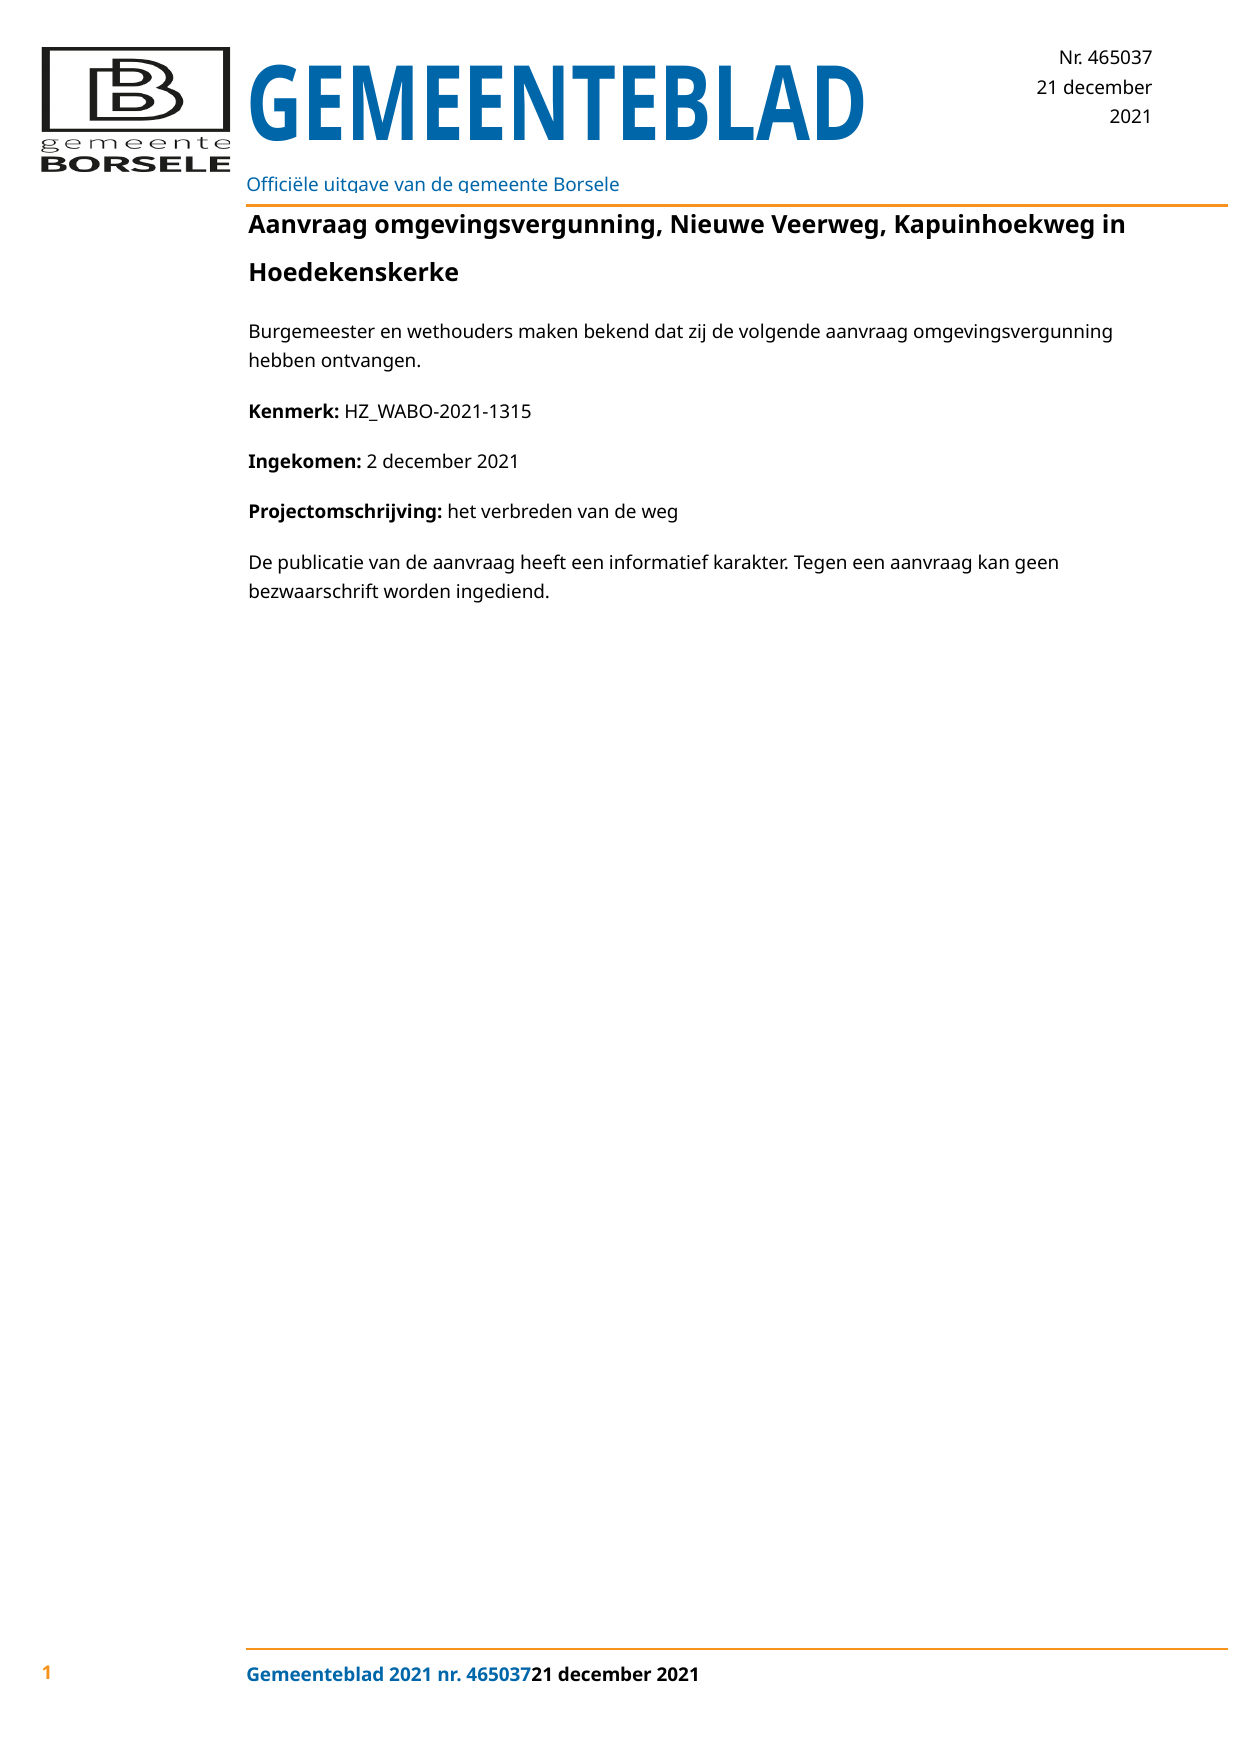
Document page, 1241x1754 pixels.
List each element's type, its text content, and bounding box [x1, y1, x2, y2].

text Aanvraag omgevingsvergunning, Nieuwe Veerweg, Kapuinhoekweg in Hoedekenskerke [248, 207, 1152, 288]
text Burgemeester en wethouders maken bekend dat zij de volgende aanvraag omgevingsvergunning hebben ontvangen. [248, 318, 1152, 373]
text De publicatie van de aanvraag heeft een informatief karakter. Tegen een aanvraag kan geen bezwaarschrift worden ingediend. [248, 549, 1152, 604]
text Projectomschrijving: het verbreden van de weg [248, 499, 1152, 524]
picture [41, 47, 231, 172]
text Kenmerk: HZ_WABO-2021-1315 [248, 398, 1152, 424]
text Ingekomen: 2 december 2021 [248, 448, 1152, 474]
